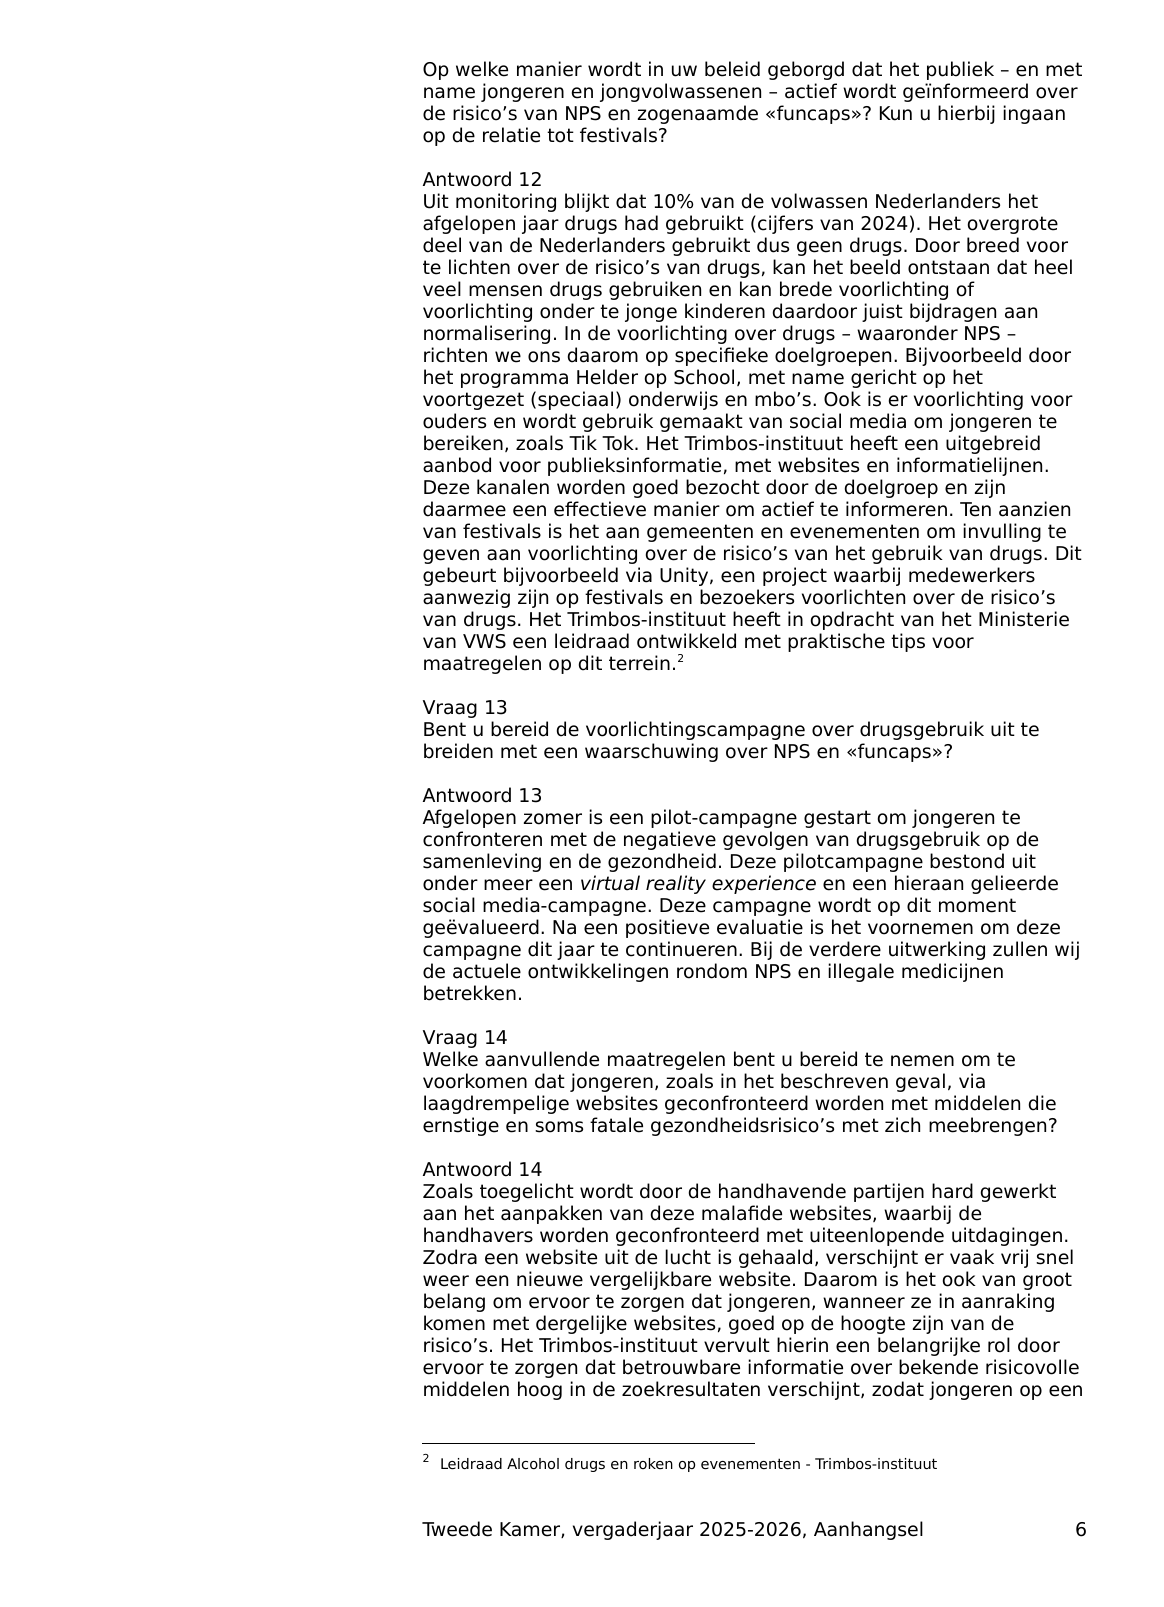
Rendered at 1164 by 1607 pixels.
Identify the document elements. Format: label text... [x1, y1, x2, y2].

text Vraag 13 [422, 697, 1087, 719]
text Op welke manier wordt in uw beleid geborgd dat het publiek – en met name jongeren en jongvolwassenen – actief wordt geïnformeerd over de risico’s van NPS en zogenaamde «funcaps»? Kun u hierbij ingaan op de relatie tot festivals? [422, 59, 1087, 147]
text Uit monitoring blijkt dat 10% van de volwassen Nederlanders het afgelopen jaar drugs had gebruikt (cijfers van 2024). Het overgrote deel van de Nederlanders gebruikt dus geen drugs. Door breed voor te lichten over de risico’s van drugs, kan het beeld ontstaan dat heel veel mensen drugs gebruiken en kan brede voorlichting of voorlichting onder te jonge kinderen daardoor juist bijdragen aan normalisering. In de voorlichting over drugs – waaronder NPS – richten we ons daarom op specifieke doelgroepen. Bijvoorbeeld door het programma Helder op School, met name gericht op het voortgezet (speciaal) onderwijs en mbo’s. Ook is er voorlichting voor ouders en wordt gebruik gemaakt van social media om jongeren te bereiken, zoals Tik Tok. Het Trimbos-instituut heeft een uitgebreid aanbod voor publieksinformatie, met websites en informatielijnen. Deze kanalen worden goed bezocht door de doelgroep en zijn daarmee een effectieve manier om actief te informeren. Ten aanzien van festivals is het aan gemeenten en evenementen om invulling te geven aan voorlichting over de risico’s van het gebruik van drugs. Dit gebeurt bijvoorbeeld via Unity, een project waarbij medewerkers aanwezig zijn op festivals en bezoekers voorlichten over de risico’s van drugs. Het Trimbos-instituut heeft in opdracht van het Ministerie van VWS een leidraad ontwikkeld met praktische tips voor maatregelen op dit terrein. [422, 191, 1087, 675]
text Bent u bereid de voorlichtingscampagne over drugsgebruik uit te breiden met een waarschuwing over NPS en «funcaps»? [422, 719, 1087, 763]
text Antwoord 13 [422, 785, 1087, 807]
text Antwoord 14 [422, 1159, 1087, 1181]
text Zoals toegelicht wordt door de handhavende partijen hard gewerkt aan het aanpakken van deze malafide websites, waarbij de handhavers worden geconfronteerd met uiteenlopende uitdagingen. Zodra een website uit de lucht is gehaald, verschijnt er vaak vrij snel weer een nieuwe vergelijkbare website. Daarom is het ook van groot belang om ervoor te zorgen dat jongeren, wanneer ze in aanraking komen met dergelijke websites, goed op de hoogte zijn van de risico’s. Het Trimbos-instituut vervult hierin een belangrijke rol door ervoor te zorgen dat betrouwbare informatie over bekende risicovolle middelen hoog in de zoekresultaten verschijnt, zodat jongeren op een [422, 1181, 1087, 1401]
text Antwoord 12 [422, 169, 1087, 191]
text Afgelopen zomer is een pilot-campagne gestart om jongeren te confronteren met de negatieve gevolgen van drugsgebruik op de samenleving en de gezondheid. Deze pilotcampagne bestond uit onder meer een virtual reality experience en een hieraan gelieerde social media-campagne. Deze campagne wordt op dit moment geëvalueerd. Na een positieve evaluatie is het voornemen om deze campagne dit jaar te continueren. Bij de verdere uitwerking zullen wij de actuele ontwikkelingen rondom NPS en illegale medicijnen betrekken. [422, 807, 1087, 1005]
text Leidraad Alcohol drugs en roken op evenementen - Trimbos-instituut [422, 1452, 1087, 1474]
text Vraag 14 [422, 1027, 1087, 1049]
text Welke aanvullende maatregelen bent u bereid te nemen om te voorkomen dat jongeren, zoals in het beschreven geval, via laagdrempelige websites geconfronteerd worden met middelen die ernstige en soms fatale gezondheidsrisico’s met zich meebrengen? [422, 1049, 1087, 1137]
